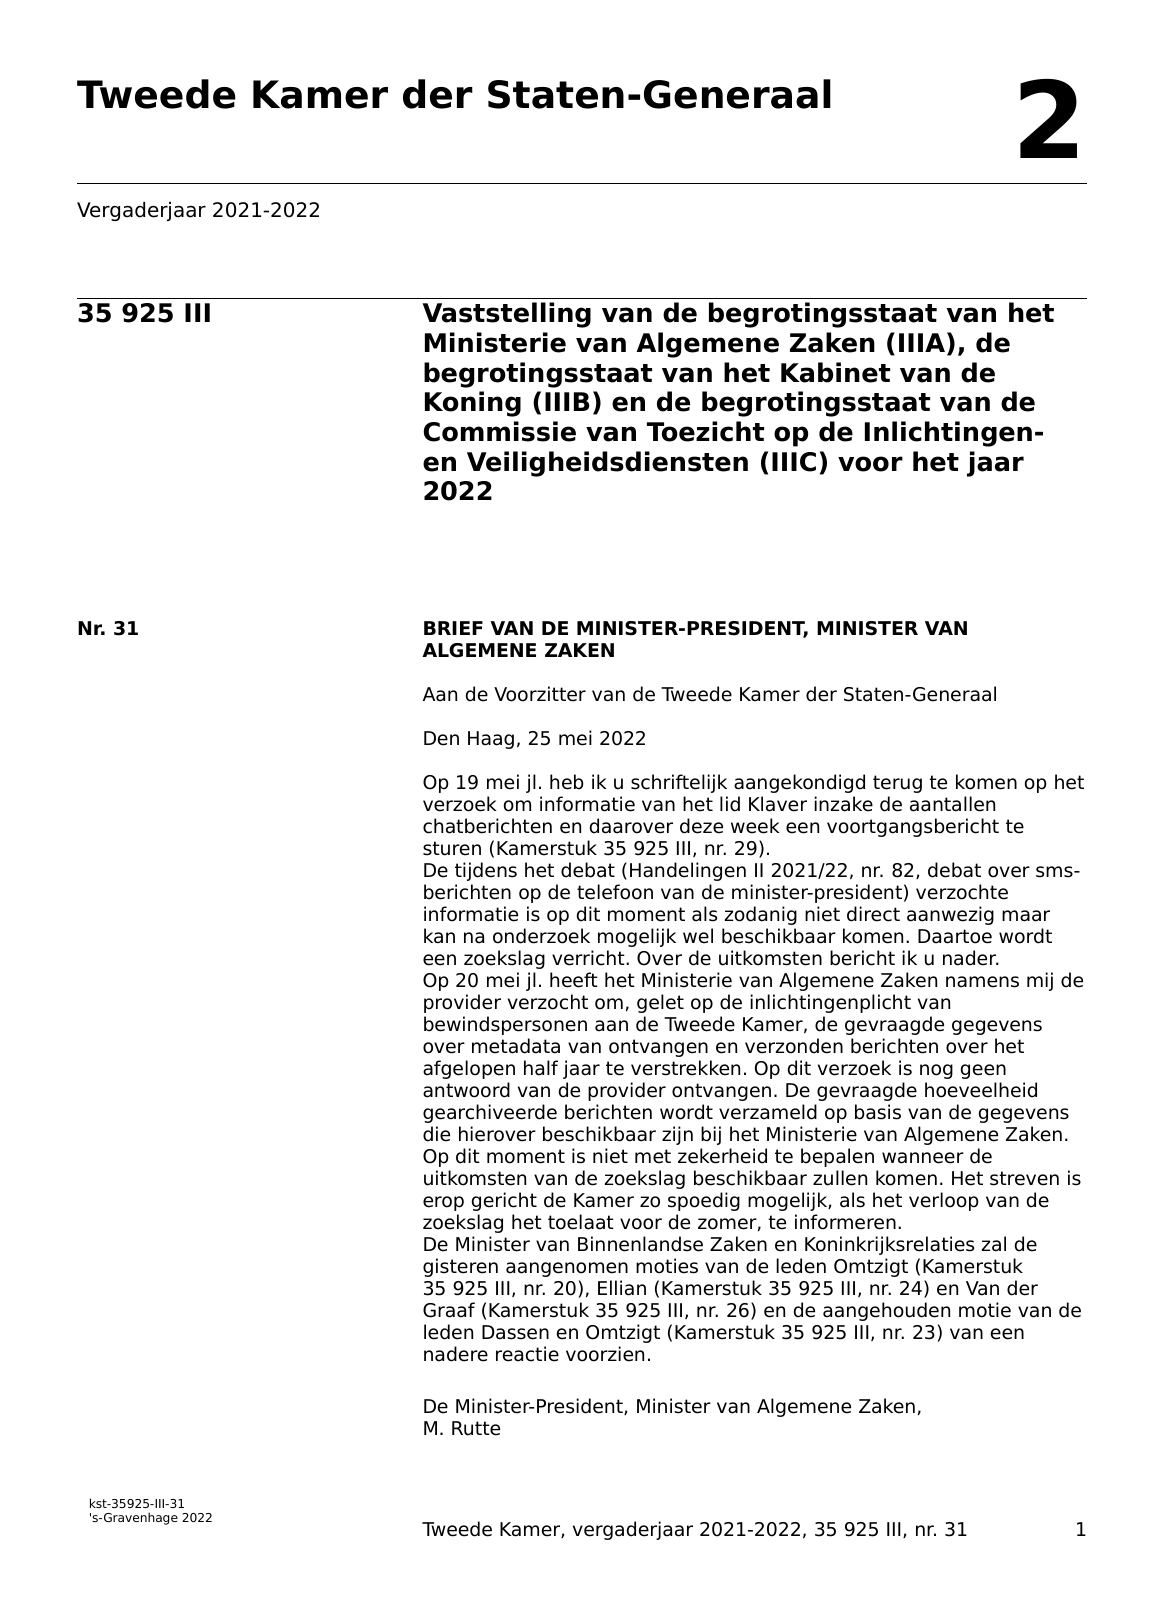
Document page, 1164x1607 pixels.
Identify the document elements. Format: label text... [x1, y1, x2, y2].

text kst-35925-III-31 [88, 1497, 323, 1511]
text 's-Gravenhage 2022 [88, 1511, 323, 1525]
subtitle 35 925 III Vaststelling van de begrotingsstaat van het Ministerie van Algemene Zaken (IIIA), de begrotingsstaat van het Kabinet van de Koning (IIIB) en de begrotingsstaat van de Commissie van Toezicht op de Inlichtingen- en Veiligheidsdiensten (IIIC) voor het jaar 2022 [77, 299, 1087, 507]
text Op dit moment is niet met zekerheid te bepalen wanneer de uitkomsten van de zoekslag beschikbaar zullen komen. Het streven is erop gericht de Kamer zo spoedig mogelijk, als het verloop van de zoekslag het toelaat voor de zomer, te informeren. [422, 1146, 1087, 1234]
text Aan de Voorzitter van de Tweede Kamer der Staten-Generaal [422, 684, 1087, 706]
table_cell Vergaderjaar 2021-2022 [77, 184, 1087, 298]
text De tijdens het debat (Handelingen II 2021/22, nr. 82, debat over sms-berichten op de telefoon van de minister-president) verzochte informatie is op dit moment als zodanig niet direct aanwezig maar kan na onderzoek mogelijk wel beschikbaar komen. Daartoe wordt een zoekslag verricht. Over de uitkomsten bericht ik u nader. [422, 860, 1087, 970]
text De Minister-President, Minister van Algemene Zaken, M. Rutte [422, 1396, 1087, 1440]
text Op 20 mei jl. heeft het Ministerie van Algemene Zaken namens mij de provider verzocht om, gelet op de inlichtingenplicht van bewindspersonen aan de Tweede Kamer, de gevraagde gegevens over metadata van ontvangen en verzonden berichten over het afgelopen half jaar te verstrekken. Op dit verzoek is nog geen antwoord van de provider ontvangen. De gevraagde hoeveelheid gearchiveerde berichten wordt verzameld op basis van de gegevens die hierover beschikbaar zijn bij het Ministerie van Algemene Zaken. [422, 970, 1087, 1146]
subtitle Nr. 31 BRIEF VAN DE MINISTER-PRESIDENT, MINISTER VAN ALGEMENE ZAKEN [77, 618, 1087, 662]
table_header 2 [886, 59, 1087, 183]
text Op 19 mei jl. heb ik u schriftelijk aangekondigd terug te komen op het verzoek om informatie van het lid Klaver inzake de aantallen chatberichten en daarover deze week een voortgangsbericht te sturen (Kamerstuk 35 925 III, nr. 29). [422, 772, 1087, 860]
text Den Haag, 25 mei 2022 [422, 728, 1087, 750]
text De Minister van Binnenlandse Zaken en Koninkrijksrelaties zal de gisteren aangenomen moties van de leden Omtzigt (Kamerstuk 35 925 III, nr. 20), Ellian (Kamerstuk 35 925 III, nr. 24) en Van der Graaf (Kamerstuk 35 925 III, nr. 26) en de aangehouden motie van de leden Dassen en Omtzigt (Kamerstuk 35 925 III, nr. 23) van een nadere reactie voorzien. [422, 1234, 1087, 1366]
table_header Tweede Kamer der Staten-Generaal [77, 59, 886, 183]
